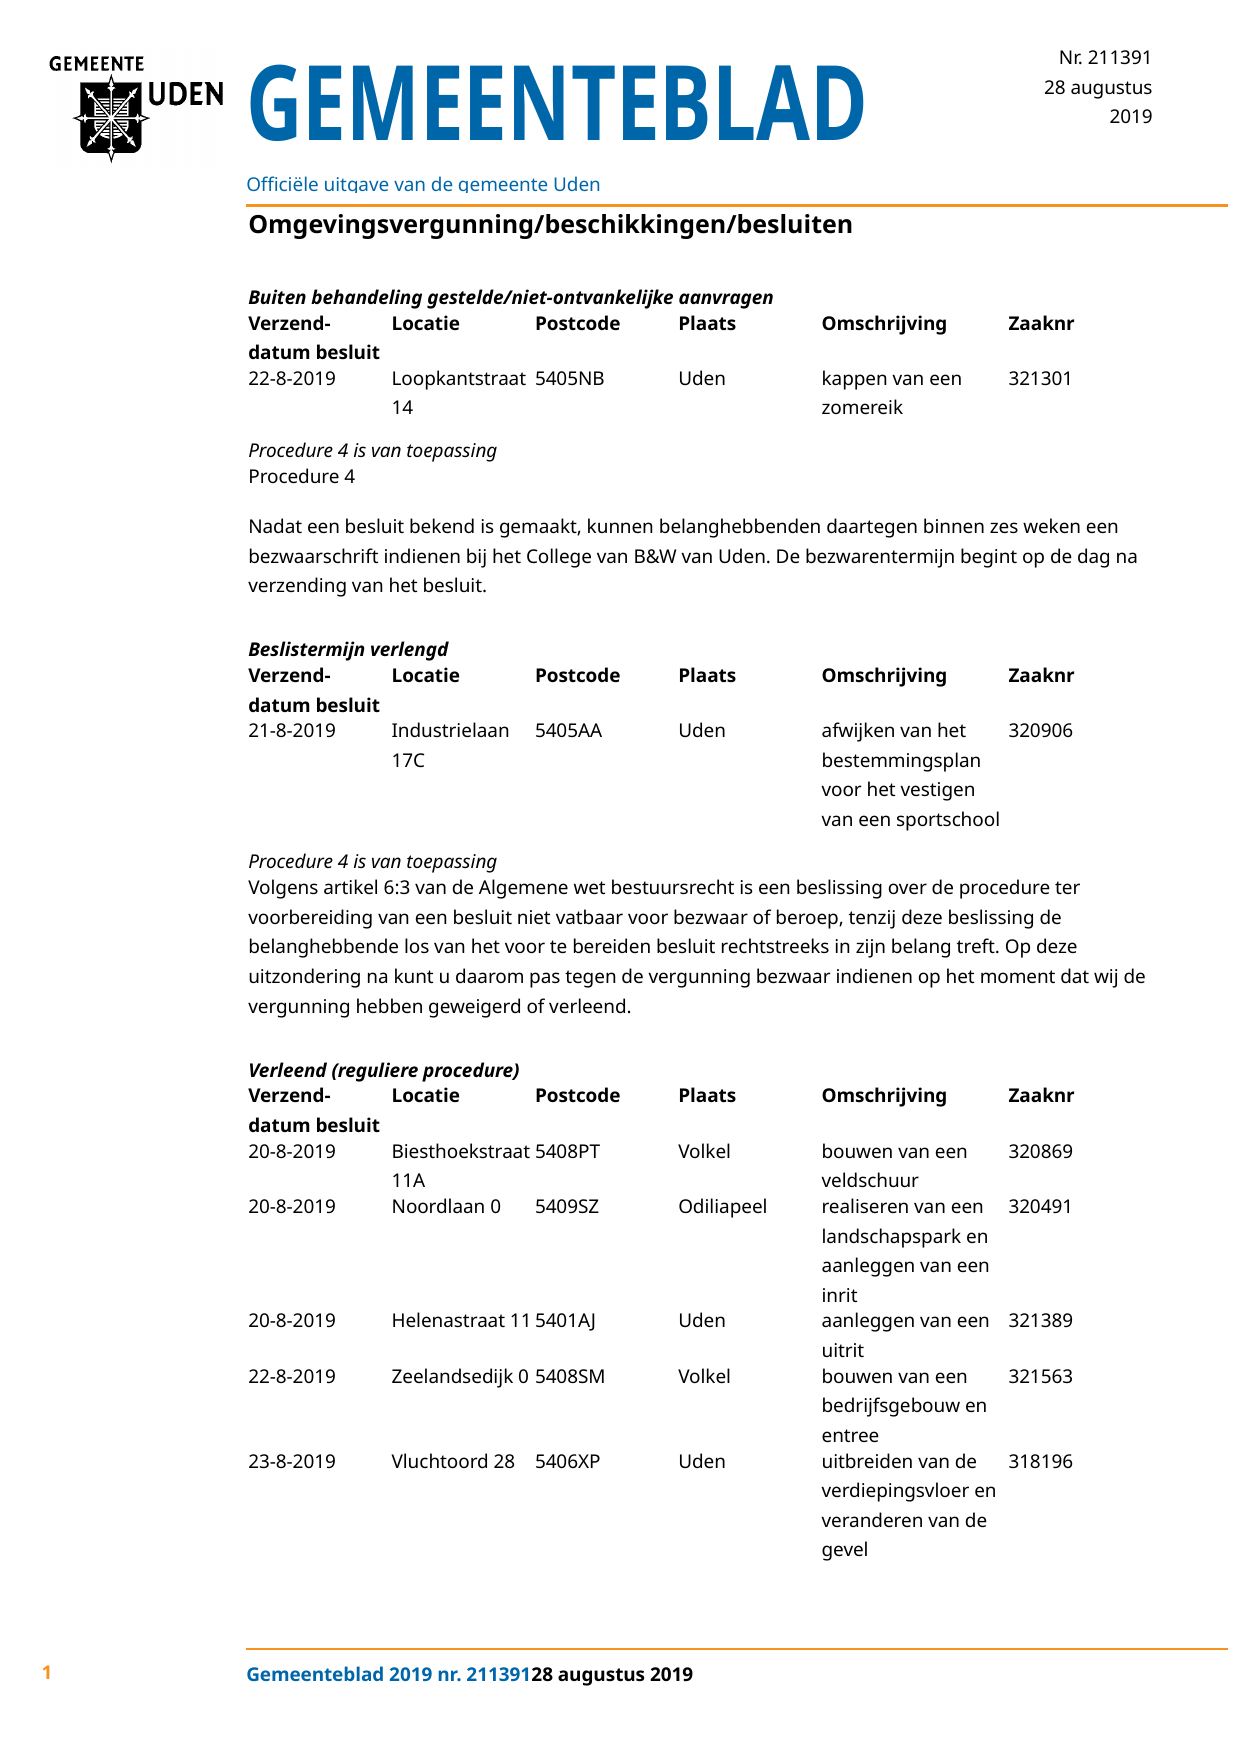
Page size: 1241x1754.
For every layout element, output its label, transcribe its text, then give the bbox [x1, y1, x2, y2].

table_header Postcode [535, 310, 678, 365]
table_cell Industrielaan 17C [391, 718, 535, 832]
table_header Zaaknr [1008, 310, 1152, 365]
table_cell Uden [678, 1448, 821, 1562]
table_header Plaats [678, 1083, 821, 1138]
table_cell 23-8-2019 [248, 1448, 391, 1562]
table_cell 5408PT [535, 1138, 678, 1193]
table_cell 5408SM [535, 1363, 678, 1448]
table_cell 5401AJ [535, 1308, 678, 1363]
table_cell 5406XP [535, 1448, 678, 1562]
table_cell 22-8-2019 [248, 1363, 391, 1448]
table_header Plaats [678, 310, 821, 365]
table_cell Helenastraat 11 [391, 1308, 535, 1363]
picture [41, 47, 231, 172]
table_cell 5405NB [535, 365, 678, 420]
table_cell Uden [678, 1308, 821, 1363]
table_cell 320491 [1008, 1193, 1152, 1308]
table_header Locatie [391, 310, 535, 365]
table_cell Loopkantstraat 14 [391, 365, 535, 420]
table_cell Noordlaan 0 [391, 1193, 535, 1308]
text Volgens artikel 6:3 van de Algemene wet bestuursrecht is een beslissing over de procedure ter voorbereiding van een besluit niet vatbaar voor bezwaar of beroep, tenzij deze beslissing de belanghebbende los van het voor te bereiden besluit rechtstreeks in zijn belang treft. Op deze uitzondering na kunt u daarom pas tegen de vergunning bezwaar indienen op het moment dat wij de vergunning hebben geweigerd of verleend. [248, 874, 1152, 1018]
table_cell Zeelandsedijk 0 [391, 1363, 535, 1448]
table_header Zaaknr [1008, 662, 1152, 717]
table_header Locatie [391, 1083, 535, 1138]
table_cell 321301 [1008, 365, 1152, 420]
table_cell Uden [678, 718, 821, 832]
table_header Verzend-datum besluit [248, 310, 391, 365]
table_cell aanleggen van een uitrit [821, 1308, 1008, 1363]
table_cell 321563 [1008, 1363, 1152, 1448]
table_header Plaats [678, 662, 821, 717]
table_cell Vluchtoord 28 [391, 1448, 535, 1562]
table_header Postcode [535, 1083, 678, 1138]
table_cell 318196 [1008, 1448, 1152, 1562]
table_cell Uden [678, 365, 821, 420]
table_cell Volkel [678, 1138, 821, 1193]
table_cell bouwen van een bedrijfsgebouw en entree [821, 1363, 1008, 1448]
table_header Omschrijving [821, 1083, 1008, 1138]
table_cell realiseren van een landschapspark en aanleggen van een inrit [821, 1193, 1008, 1308]
table_header Locatie [391, 662, 535, 717]
table_header Verzend-datum besluit [248, 1083, 391, 1138]
text Procedure 4 is van toepassing [248, 437, 1152, 463]
table_cell 20-8-2019 [248, 1138, 391, 1193]
table_cell 5405AA [535, 718, 678, 832]
text Buiten behandeling gestelde/niet-ontvankelijke aanvragen [248, 284, 1152, 309]
table_header Zaaknr [1008, 1083, 1152, 1138]
table_cell 320869 [1008, 1138, 1152, 1193]
text Omgevingsvergunning/beschikkingen/besluiten [248, 207, 1152, 241]
table_cell Biesthoekstraat 11A [391, 1138, 535, 1193]
table_cell bouwen van een veldschuur [821, 1138, 1008, 1193]
table_cell Odiliapeel [678, 1193, 821, 1308]
table_header Omschrijving [821, 310, 1008, 365]
table_cell 5409SZ [535, 1193, 678, 1308]
table_header Omschrijving [821, 662, 1008, 717]
text Procedure 4 is van toepassing [248, 849, 1152, 874]
table_cell 21-8-2019 [248, 718, 391, 832]
table_header Verzend-datum besluit [248, 662, 391, 717]
table_cell 20-8-2019 [248, 1308, 391, 1363]
table_cell 20-8-2019 [248, 1193, 391, 1308]
table_cell afwijken van het bestemmingsplan voor het vestigen van een sportschool [821, 718, 1008, 832]
text Verleend (reguliere procedure) [248, 1057, 1152, 1082]
text Beslistermijn verlengd [248, 636, 1152, 662]
table_cell 22-8-2019 [248, 365, 391, 420]
table_cell Volkel [678, 1363, 821, 1448]
table_cell kappen van een zomereik [821, 365, 1008, 420]
table_cell 320906 [1008, 718, 1152, 832]
text Procedure 4 [248, 463, 1152, 488]
table_header Postcode [535, 662, 678, 717]
table_cell uitbreiden van de verdiepingsvloer en veranderen van de gevel [821, 1448, 1008, 1562]
table_cell 321389 [1008, 1308, 1152, 1363]
text Nadat een besluit bekend is gemaakt, kunnen belanghebbenden daartegen binnen zes weken een bezwaarschrift indienen bij het College van B&W van Uden. De bezwarentermijn begint op de dag na verzending van het besluit. [248, 513, 1152, 598]
